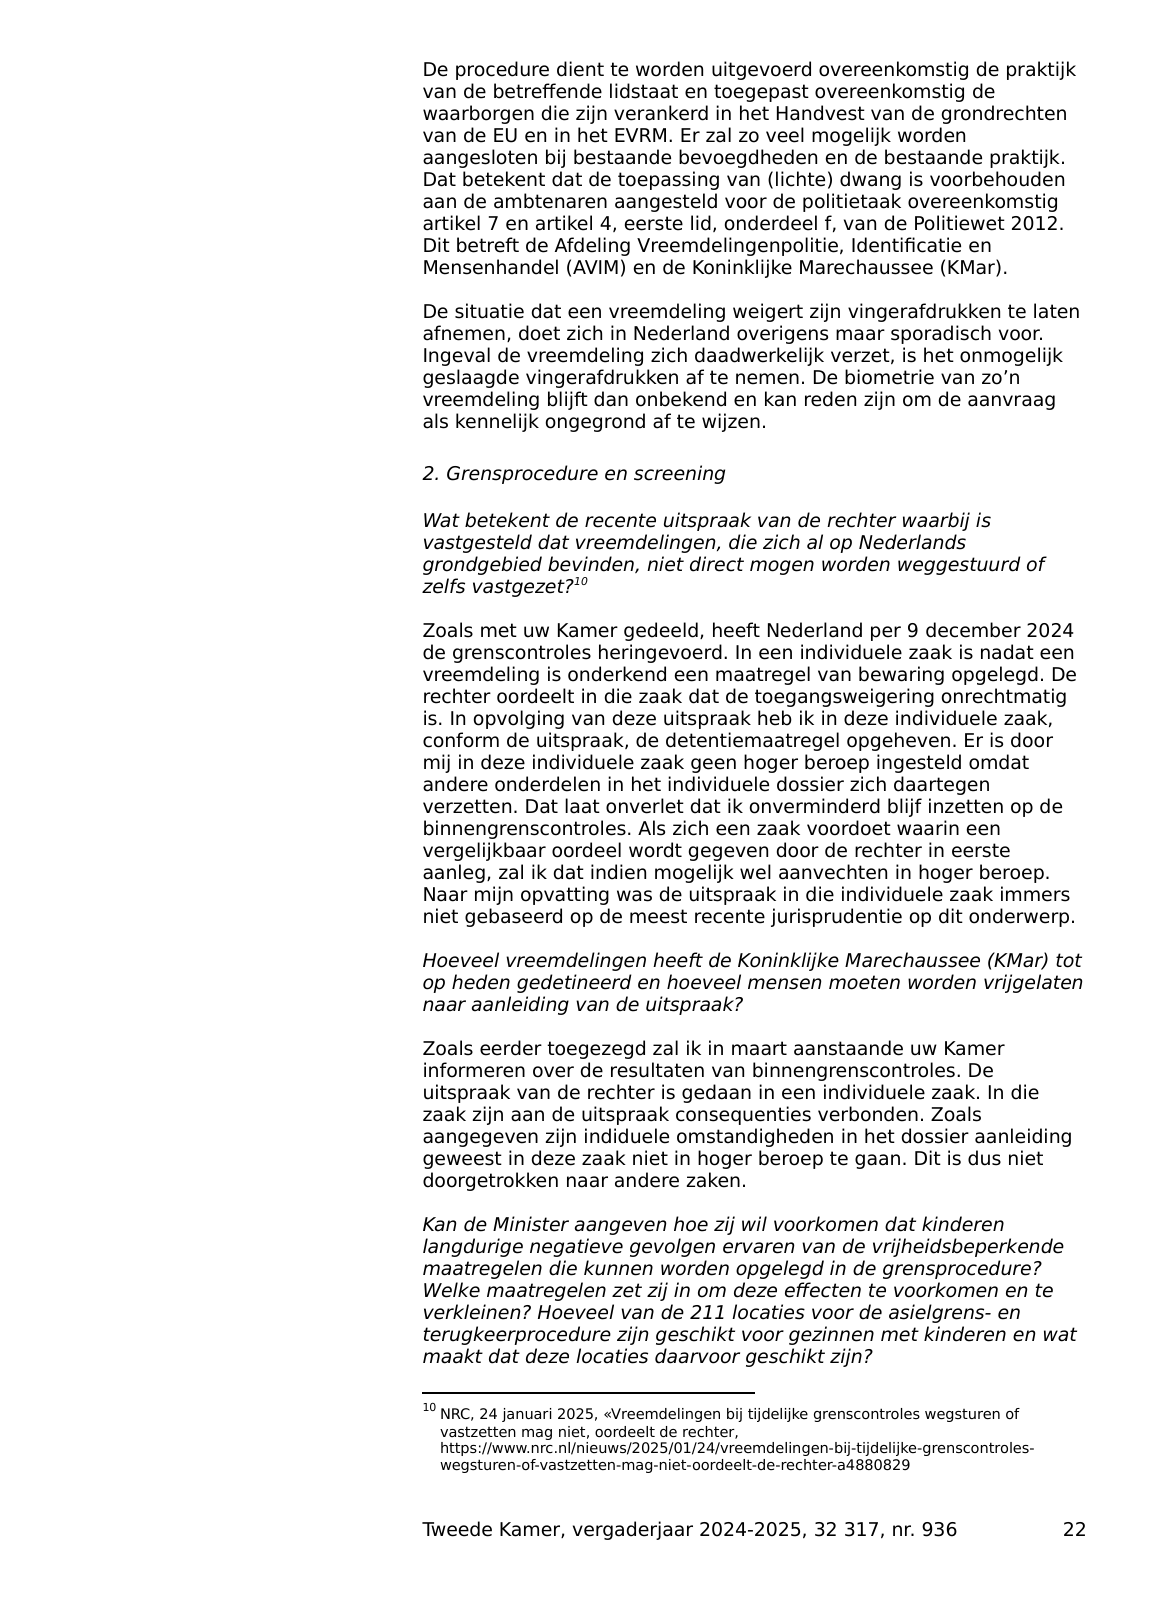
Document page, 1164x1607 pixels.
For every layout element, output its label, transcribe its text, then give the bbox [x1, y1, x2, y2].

text Zoals met uw Kamer gedeeld, heeft Nederland per 9 december 2024 de grenscontroles heringevoerd. In een individuele zaak is nadat een vreemdeling is onderkend een maatregel van bewaring opgelegd. De rechter oordeelt in die zaak dat de toegangsweigering onrechtmatig is. In opvolging van deze uitspraak heb ik in deze individuele zaak, conform de uitspraak, de detentiemaatregel opgeheven. Er is door mij in deze individuele zaak geen hoger beroep ingesteld omdat andere onderdelen in het individuele dossier zich daartegen verzetten. Dat laat onverlet dat ik onverminderd blijf inzetten op de binnengrenscontroles. Als zich een zaak voordoet waarin een vergelijkbaar oordeel wordt gegeven door de rechter in eerste aanleg, zal ik dat indien mogelijk wel aanvechten in hoger beroep. Naar mijn opvatting was de uitspraak in die individuele zaak immers niet gebaseerd op de meest recente jurisprudentie op dit onderwerp. [422, 620, 1087, 928]
text De situatie dat een vreemdeling weigert zijn vingerafdrukken te laten afnemen, doet zich in Nederland overigens maar sporadisch voor. Ingeval de vreemdeling zich daadwerkelijk verzet, is het onmogelijk geslaagde vingerafdrukken af te nemen. De biometrie van zo’n vreemdeling blijft dan onbekend en kan reden zijn om de aanvraag als kennelijk ongegrond af te wijzen. [422, 301, 1087, 433]
text Wat betekent de recente uitspraak van de rechter waarbij is vastgesteld dat vreemdelingen, die zich al op Nederlands grondgebied bevinden, niet direct mogen worden weggestuurd of zelfs vastgezet? [422, 510, 1087, 598]
text De procedure dient te worden uitgevoerd overeenkomstig de praktijk van de betreffende lidstaat en toegepast overeenkomstig de waarborgen die zijn verankerd in het Handvest van de grondrechten van de EU en in het EVRM. Er zal zo veel mogelijk worden aangesloten bij bestaande bevoegdheden en de bestaande praktijk. Dat betekent dat de toepassing van (lichte) dwang is voorbehouden aan de ambtenaren aangesteld voor de politietaak overeenkomstig artikel 7 en artikel 4, eerste lid, onderdeel f, van de Politiewet 2012. Dit betreft de Afdeling Vreemdelingenpolitie, Identificatie en Mensenhandel (AVIM) en de Koninklijke Marechaussee (KMar). [422, 59, 1087, 279]
text NRC, 24 januari 2025, «Vreemdelingen bij tijdelijke grenscontroles wegsturen of vastzetten mag niet, oordeelt de rechter, https://www.nrc.nl/nieuws/2025/01/24/vreemdelingen-bij-tijdelijke-grenscontroles-wegsturen-of-vastzetten-mag-niet-oordeelt-de-rechter-a4880829 [422, 1402, 1087, 1474]
subtitle 2. Grensprocedure en screening [422, 463, 1087, 485]
text Kan de Minister aangeven hoe zij wil voorkomen dat kinderen langdurige negatieve gevolgen ervaren van de vrijheidsbeperkende maatregelen die kunnen worden opgelegd in de grensprocedure? Welke maatregelen zet zij in om deze effecten te voorkomen en te verkleinen? Hoeveel van de 211 locaties voor de asielgrens- en terugkeerprocedure zijn geschikt voor gezinnen met kinderen en wat maakt dat deze locaties daarvoor geschikt zijn? [422, 1214, 1087, 1368]
text Zoals eerder toegezegd zal ik in maart aanstaande uw Kamer informeren over de resultaten van binnengrenscontroles. De uitspraak van de rechter is gedaan in een individuele zaak. In die zaak zijn aan de uitspraak consequenties verbonden. Zoals aangegeven zijn indiduele omstandigheden in het dossier aanleiding geweest in deze zaak niet in hoger beroep te gaan. Dit is dus niet doorgetrokken naar andere zaken. [422, 1038, 1087, 1192]
text Hoeveel vreemdelingen heeft de Koninklijke Marechaussee (KMar) tot op heden gedetineerd en hoeveel mensen moeten worden vrijgelaten naar aanleiding van de uitspraak? [422, 950, 1087, 1016]
